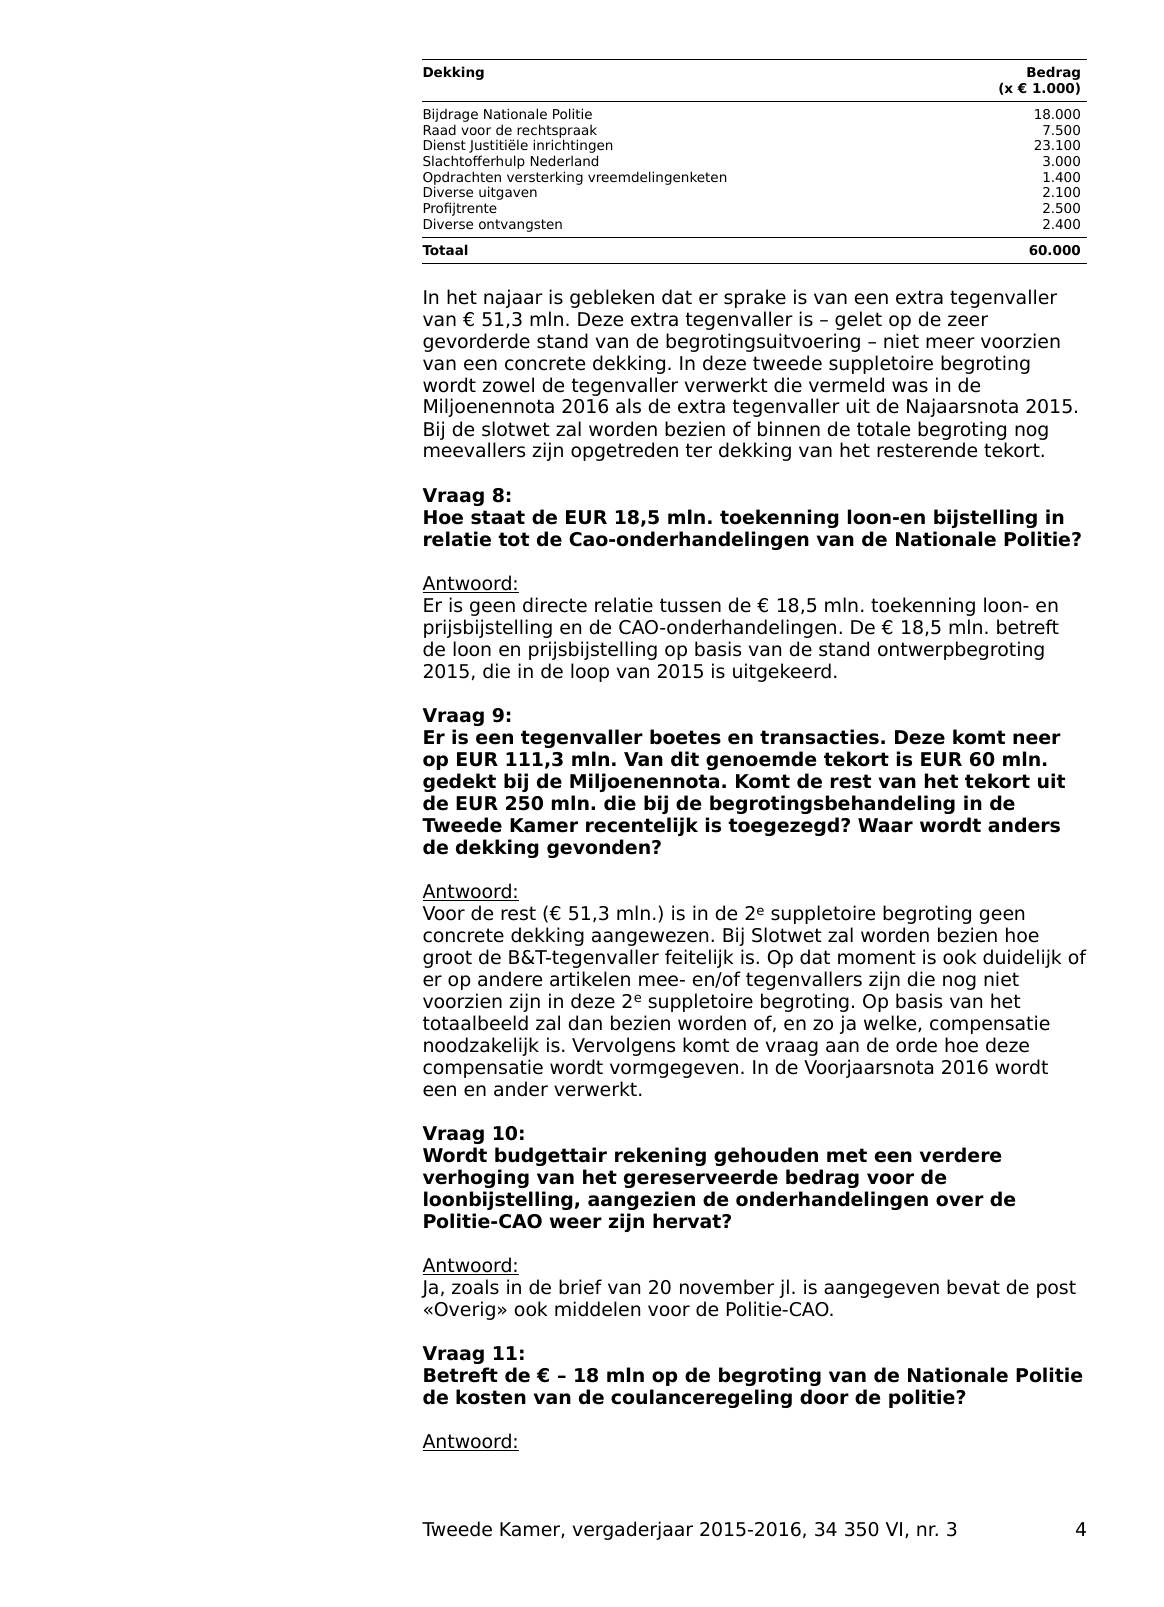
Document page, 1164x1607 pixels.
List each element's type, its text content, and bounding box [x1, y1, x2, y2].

text Betreft de € – 18 mln op de begroting van de Nationale Politie de kosten van de coulanceregeling door de politie? [422, 1365, 1087, 1409]
text Antwoord: [422, 881, 1087, 903]
text In het najaar is gebleken dat er sprake is van een extra tegenvaller van € 51,3 mln. Deze extra tegenvaller is – gelet op de zeer gevorderde stand van de begrotingsuitvoering – niet meer voorzien van een concrete dekking. In deze tweede suppletoire begroting wordt zowel de tegenvaller verwerkt die vermeld was in de Miljoenennota 2016 als de extra tegenvaller uit de Najaarsnota 2015. Bij de slotwet zal worden bezien of binnen de totale begroting nog meevallers zijn opgetreden ter dekking van het resterende tekort. [422, 287, 1087, 462]
table_cell Totaal [422, 238, 917, 263]
table_cell Diverse ontvangsten [422, 217, 917, 237]
text Antwoord: [422, 573, 1087, 595]
text Ja, zoals in de brief van 20 november jl. is aangegeven bevat de post «Overig» ook middelen voor de Politie-CAO. [422, 1277, 1087, 1321]
text Antwoord: [422, 1255, 1087, 1277]
text Wordt budgettair rekening gehouden met een verdere verhoging van het gereserveerde bedrag voor de loonbijstelling, aangezien de onderhandelingen over de Politie-CAO weer zijn hervat? [422, 1145, 1087, 1233]
table_cell 3.000 [917, 154, 1087, 169]
table_cell 23.100 [917, 138, 1087, 154]
table_cell Opdrachten versterking vreemdelingenketen [422, 170, 917, 185]
table_cell Dienst Justitiële inrichtingen [422, 138, 917, 154]
text Er is een tegenvaller boetes en transacties. Deze komt neer op EUR 111,3 mln. Van dit genoemde tekort is EUR 60 mln. gedekt bij de Miljoenennota. Komt de rest van het tekort uit de EUR 250 mln. die bij de begrotingsbehandeling in de Tweede Kamer recentelijk is toegezegd? Waar wordt anders de dekking gevonden? [422, 727, 1087, 859]
table_cell Profijtrente [422, 201, 917, 217]
table_header Bedrag (x € 1.000) [917, 60, 1087, 101]
text Voor de rest (€ 51,3 mln.) is in de 2e suppletoire begroting geen concrete dekking aangewezen. Bij Slotwet zal worden bezien hoe groot de B&T-tegenvaller feitelijk is. Op dat moment is ook duidelijk of er op andere artikelen mee- en/of tegenvallers zijn die nog niet voorzien zijn in deze 2e suppletoire begroting. Op basis van het totaalbeeld zal dan bezien worden of, en zo ja welke, compensatie noodzakelijk is. Vervolgens komt de vraag aan de orde hoe deze compensatie wordt vormgegeven. In de Voorjaarsnota 2016 wordt een en ander verwerkt. [422, 903, 1087, 1101]
table_cell Diverse uitgaven [422, 185, 917, 201]
text Vraag 11: [422, 1343, 1087, 1365]
table_cell 60.000 [917, 238, 1087, 263]
table_cell 2.100 [917, 185, 1087, 201]
table_cell 2.400 [917, 217, 1087, 237]
table_cell Slachtofferhulp Nederland [422, 154, 917, 169]
text Hoe staat de EUR 18,5 mln. toekenning loon-en bijstelling in relatie tot de Cao-onderhandelingen van de Nationale Politie? [422, 507, 1087, 551]
table_cell 18.000 [917, 102, 1087, 122]
table_cell Raad voor de rechtspraak [422, 123, 917, 138]
text Vraag 8: [422, 484, 1087, 507]
text Vraag 9: [422, 705, 1087, 727]
text Vraag 10: [422, 1123, 1087, 1145]
table_cell 7.500 [917, 123, 1087, 138]
text Er is geen directe relatie tussen de € 18,5 mln. toekenning loon- en prijsbijstelling en de CAO-onderhandelingen. De € 18,5 mln. betreft de loon en prijsbijstelling op basis van de stand ontwerpbegroting 2015, die in de loop van 2015 is uitgekeerd. [422, 595, 1087, 683]
table_cell 2.500 [917, 201, 1087, 217]
text Antwoord: [422, 1431, 1087, 1453]
table_header Dekking [422, 60, 917, 101]
table_cell 1.400 [917, 170, 1087, 185]
table_cell Bijdrage Nationale Politie [422, 102, 917, 122]
